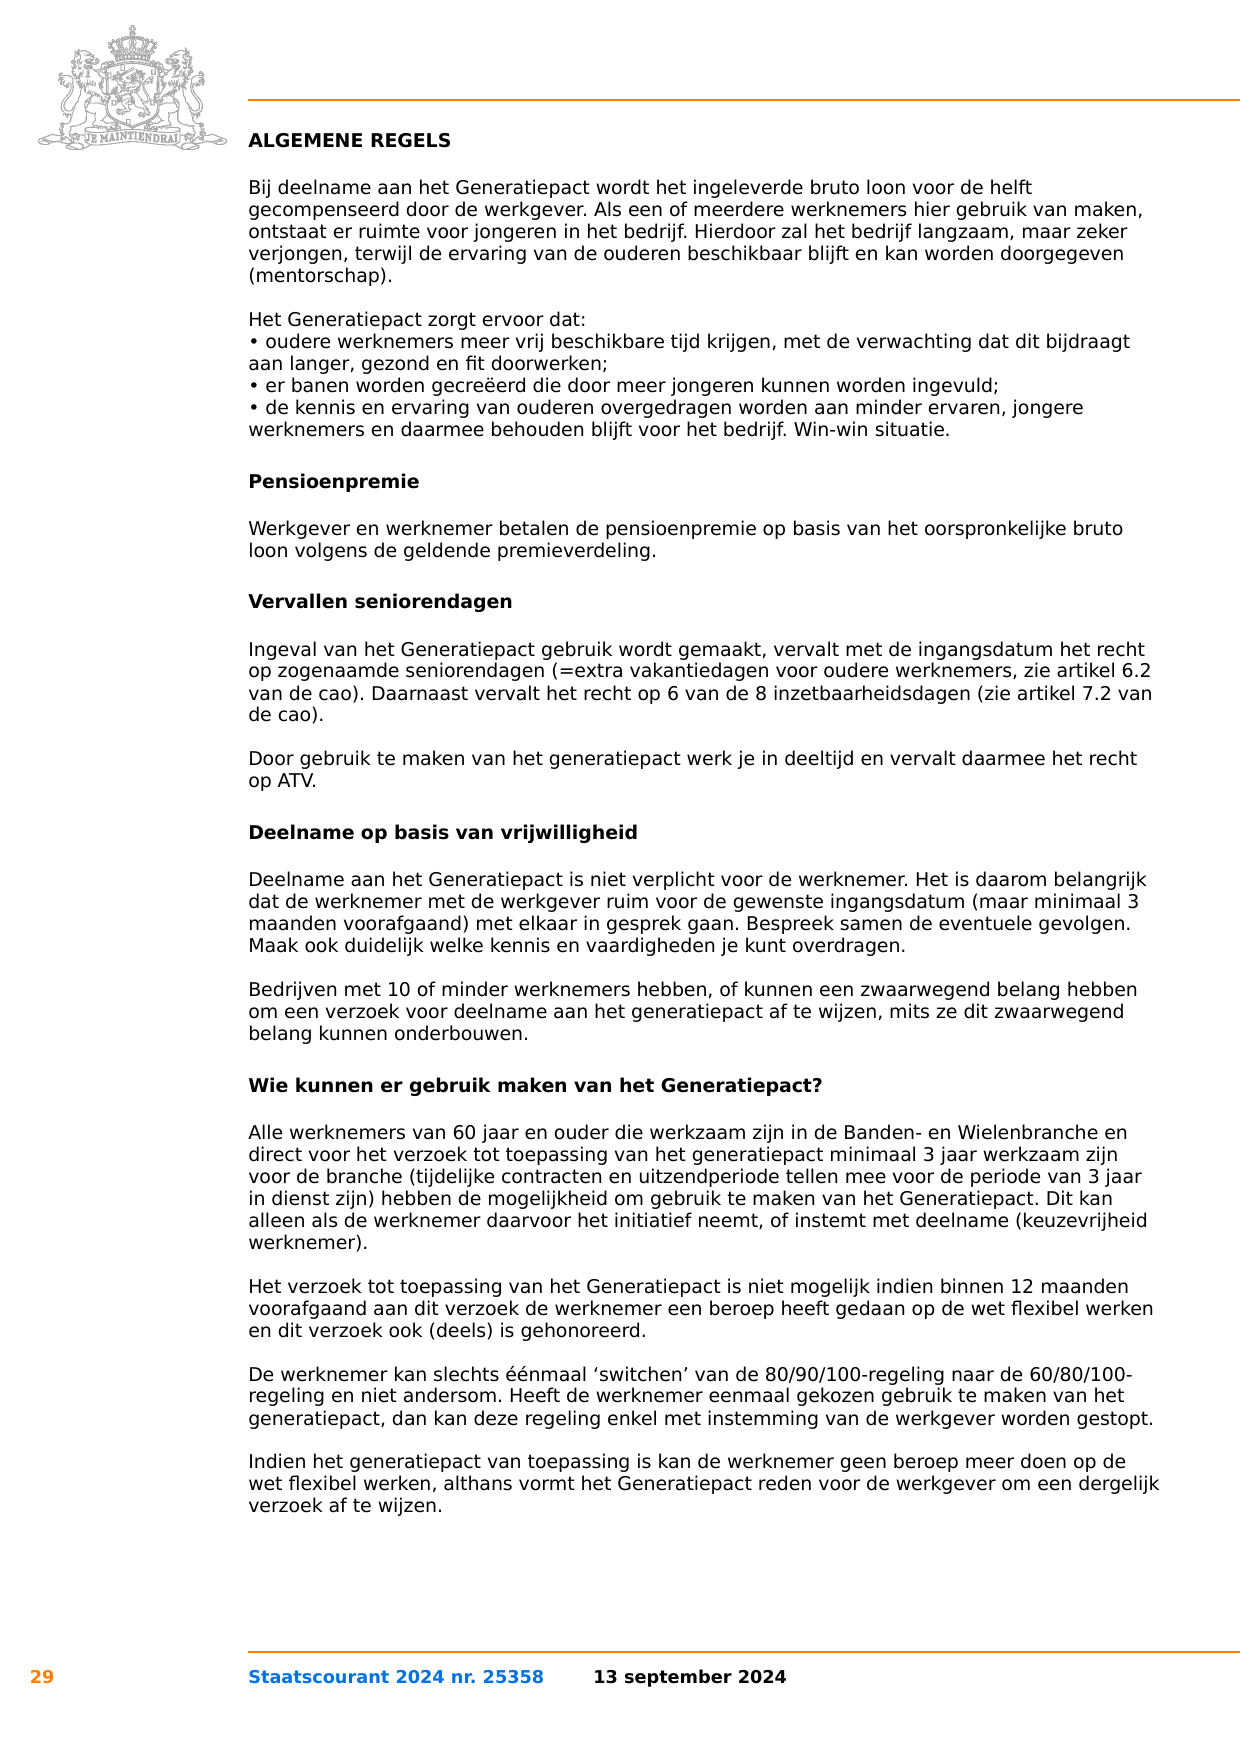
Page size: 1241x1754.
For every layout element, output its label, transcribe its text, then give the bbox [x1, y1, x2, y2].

subtitle Deelname op basis van vrijwilligheid [248, 822, 1163, 844]
text Deelname aan het Generatiepact is niet verplicht voor de werknemer. Het is daarom belangrijk dat de werknemer met de werkgever ruim voor de gewenste ingangsdatum (maar minimaal 3 maanden voorafgaand) met elkaar in gesprek gaan. Bespreek samen de eventuele gevolgen. Maak ook duidelijk welke kennis en vaardigheden je kunt overdragen. [248, 869, 1163, 957]
text Werkgever en werknemer betalen de pensioenpremie op basis van het oorspronkelijke bruto loon volgens de geldende premieverdeling. [248, 517, 1163, 561]
text Bij deelname aan het Generatiepact wordt het ingeleverde bruto loon voor de helft gecompenseerd door de werkgever. Als een of meerdere werknemers hier gebruik van maken, ontstaat er ruimte voor jongeren in het bedrijf. Hierdoor zal het bedrijf langzaam, maar zeker verjongen, terwijl de ervaring van de ouderen beschikbaar blijft en kan worden doorgegeven (mentorschap). [248, 177, 1163, 287]
subtitle ALGEMENE REGELS [248, 130, 1163, 152]
text Alle werknemers van 60 jaar en ouder die werkzaam zijn in de Banden- en Wielenbranche en direct voor het verzoek tot toepassing van het generatiepact minimaal 3 jaar werkzaam zijn voor de branche (tijdelijke contracten en uitzendperiode tellen mee voor de periode van 3 jaar in dienst zijn) hebben de mogelijkheid om gebruik te maken van het Generatiepact. Dit kan alleen als de werknemer daarvoor het initiatief neemt, of instemt met deelname (keuzevrijheid werknemer). [248, 1122, 1163, 1254]
text Door gebruik te maken van het generatiepact werk je in deeltijd en vervalt daarmee het recht op ATV. [248, 748, 1163, 792]
text • er banen worden gecreëerd die door meer jongeren kunnen worden ingevuld; [248, 374, 1163, 397]
text Het Generatiepact zorgt ervoor dat: [248, 309, 1163, 331]
text Indien het generatiepact van toepassing is kan de werknemer geen beroep meer doen op de wet flexibel werken, althans vormt het Generatiepact reden voor de werkgever om een dergelijk verzoek af te wijzen. [248, 1451, 1163, 1517]
text Het verzoek tot toepassing van het Generatiepact is niet mogelijk indien binnen 12 maanden voorafgaand aan dit verzoek de werknemer een beroep heeft gedaan op de wet flexibel werken en dit verzoek ook (deels) is gehonoreerd. [248, 1276, 1163, 1342]
text • de kennis en ervaring van ouderen overgedragen worden aan minder ervaren, jongere werknemers en daarmee behouden blijft voor het bedrijf. Win-win situatie. [248, 397, 1163, 441]
subtitle Pensioenpremie [248, 471, 1163, 492]
picture [38, 25, 227, 150]
text Ingeval van het Generatiepact gebruik wordt gemaakt, vervalt met de ingangsdatum het recht op zogenaamde seniorendagen (=extra vakantiedagen voor oudere werknemers, zie artikel 6.2 van de cao). Daarnaast vervalt het recht op 6 van de 8 inzetbaarheidsdagen (zie artikel 7.2 van de cao). [248, 638, 1163, 726]
text De werknemer kan slechts éénmaal ‘switchen’ van de 80/90/100-regeling naar de 60/80/100-regeling en niet andersom. Heeft de werknemer eenmaal gekozen gebruik te maken van het generatiepact, dan kan deze regeling enkel met instemming van de werkgever worden gestopt. [248, 1363, 1163, 1429]
subtitle Vervallen seniorendagen [248, 591, 1163, 613]
text Bedrijven met 10 of minder werknemers hebben, of kunnen een zwaarwegend belang hebben om een verzoek voor deelname aan het generatiepact af te wijzen, mits ze dit zwaarwegend belang kunnen onderbouwen. [248, 979, 1163, 1045]
subtitle Wie kunnen er gebruik maken van het Generatiepact? [248, 1075, 1163, 1097]
text • oudere werknemers meer vrij beschikbare tijd krijgen, met de verwachting dat dit bijdraagt aan langer, gezond en fit doorwerken; [248, 331, 1163, 374]
